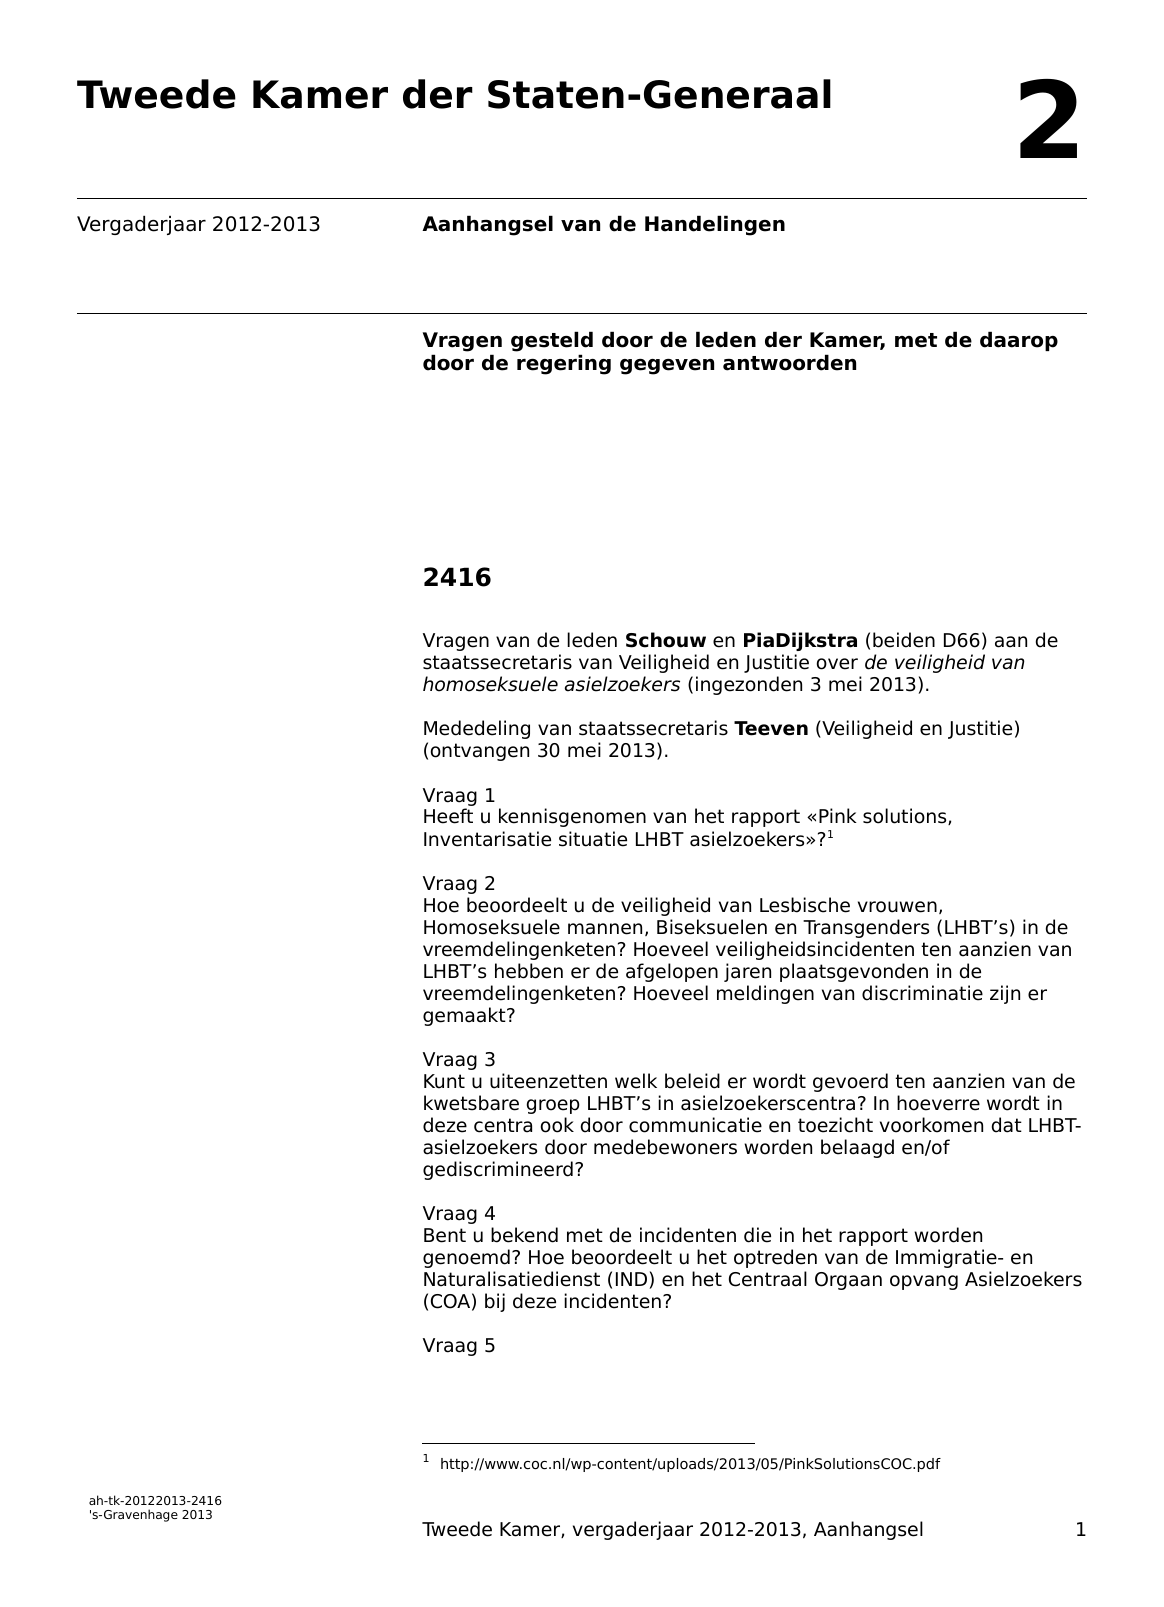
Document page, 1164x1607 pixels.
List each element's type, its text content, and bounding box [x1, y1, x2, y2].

text 's-Gravenhage 2013 [88, 1508, 323, 1522]
table_cell Aanhangsel van de Handelingen [422, 199, 1087, 313]
table_header Tweede Kamer der Staten-Generaal [77, 59, 886, 198]
text Vraag 3 [422, 1049, 1087, 1071]
text Vragen van de leden Schouw en PiaDijkstra (beiden D66) aan de staatssecretaris van Veiligheid en Justitie over de veiligheid van homoseksuele asielzoekers (ingezonden 3 mei 2013). [422, 630, 1087, 696]
text ah-tk-20122013-2416 [88, 1494, 323, 1508]
text Vraag 5 [422, 1335, 1087, 1357]
text 2416 [422, 563, 1087, 592]
table_cell Vragen gesteld door de leden der Kamer, met de daarop door de regering gegeven antwoorden [422, 314, 1087, 375]
table_header 2 [886, 59, 1087, 198]
text Vraag 1 [422, 784, 1087, 806]
text Mededeling van staatssecretaris Teeven (Veiligheid en Justitie) (ontvangen 30 mei 2013). [422, 718, 1087, 762]
text Bent u bekend met de incidenten die in het rapport worden genoemd? Hoe beoordeelt u het optreden van de Immigratie- en Naturalisatiedienst (IND) en het Centraal Orgaan opvang Asielzoekers (COA) bij deze incidenten? [422, 1225, 1087, 1313]
text http://www.coc.nl/wp-content/uploads/2013/05/PinkSolutionsCOC.pdf [422, 1452, 1087, 1474]
table_cell [77, 314, 422, 375]
text Hoe beoordeelt u de veiligheid van Lesbische vrouwen, Homoseksuele mannen, Biseksuelen en Transgenders (LHBT’s) in de vreemdelingenketen? Hoeveel veiligheidsincidenten ten aanzien van LHBT’s hebben er de afgelopen jaren plaatsgevonden in de vreemdelingenketen? Hoeveel meldingen van discriminatie zijn er gemaakt? [422, 894, 1087, 1026]
text Vraag 4 [422, 1203, 1087, 1225]
text Kunt u uiteenzetten welk beleid er wordt gevoerd ten aanzien van de kwetsbare groep LHBT’s in asielzoekerscentra? In hoeverre wordt in deze centra ook door communicatie en toezicht voorkomen dat LHBT-asielzoekers door medebewoners worden belaagd en/of gediscrimineerd? [422, 1071, 1087, 1181]
text Vraag 2 [422, 873, 1087, 894]
table_cell Vergaderjaar 2012-2013 [77, 199, 422, 313]
text Heeft u kennisgenomen van het rapport «Pink solutions, Inventarisatie situatie LHBT asielzoekers»? [422, 806, 1087, 850]
